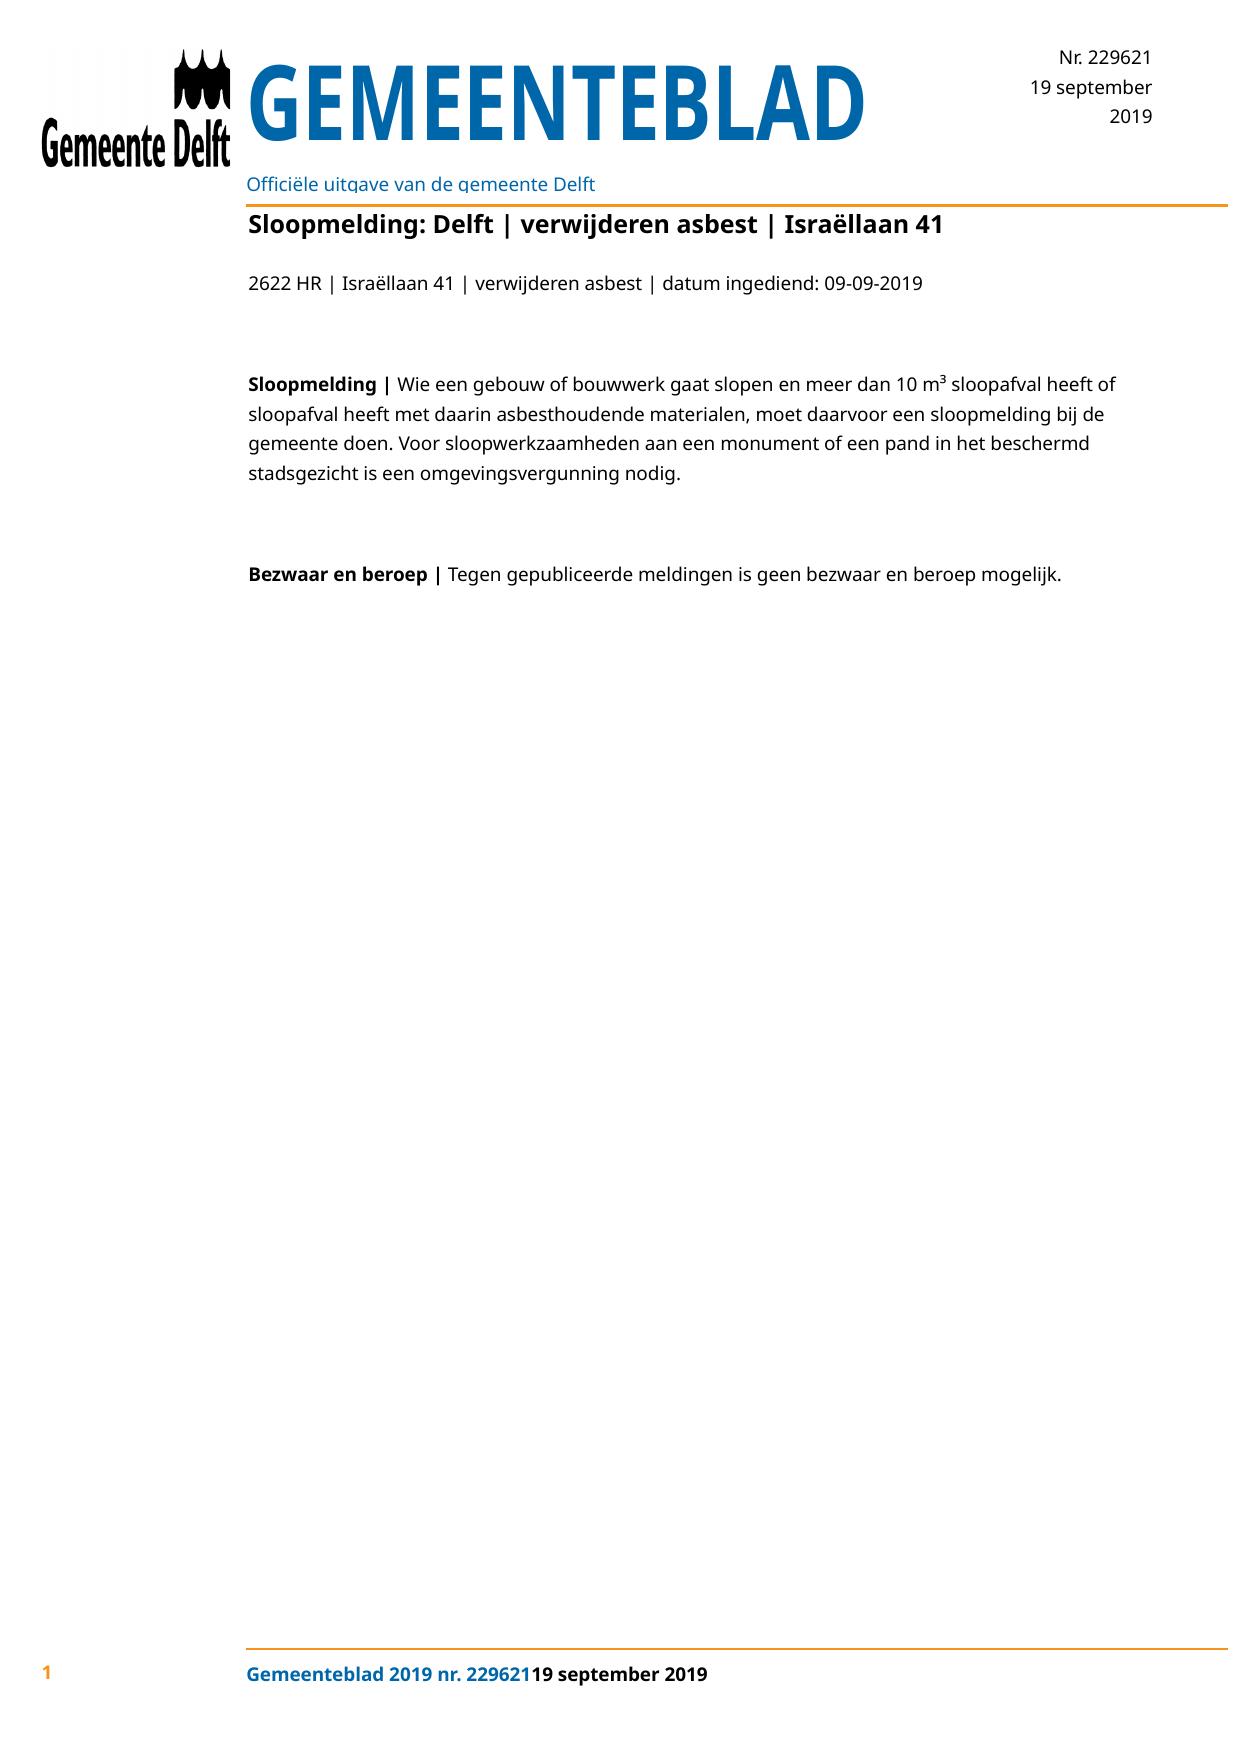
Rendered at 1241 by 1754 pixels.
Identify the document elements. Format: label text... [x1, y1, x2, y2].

picture [41, 47, 231, 172]
text 2622 HR | Israëllaan 41 | verwijderen asbest | datum ingediend: 09-09-2019 [248, 270, 1152, 296]
text Sloopmelding: Delft | verwijderen asbest | Israëllaan 41 [248, 207, 1152, 241]
text Bezwaar en beroep | Tegen gepubliceerde meldingen is geen bezwaar en beroep mogelijk. [248, 561, 1152, 586]
text Sloopmelding | Wie een gebouw of bouwwerk gaat slopen en meer dan 10 m³ sloopafval heeft of sloopafval heeft met daarin asbesthoudende materialen, moet daarvoor een sloopmelding bij de gemeente doen. Voor sloopwerkzaamheden aan een monument of een pand in het beschermd stadsgezicht is een omgevingsvergunning nodig. [248, 371, 1152, 486]
